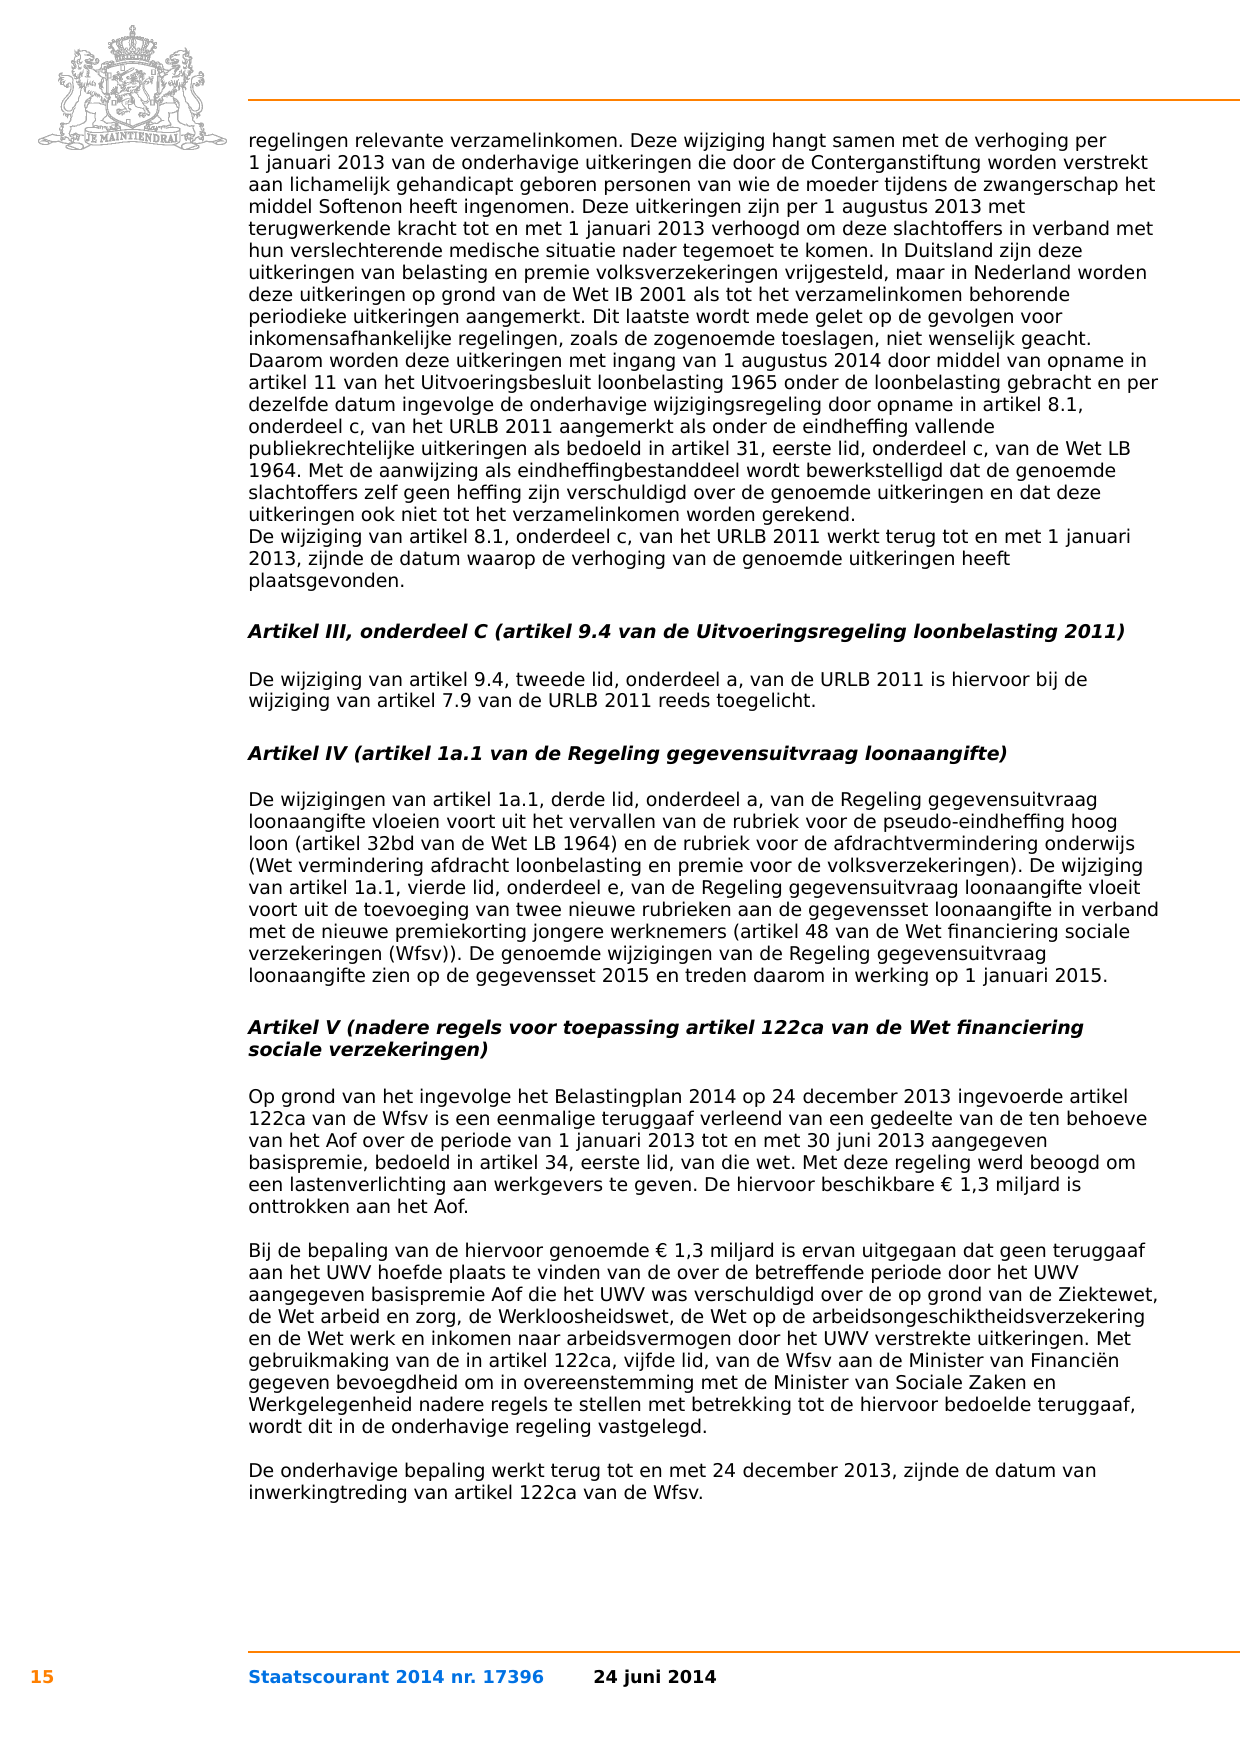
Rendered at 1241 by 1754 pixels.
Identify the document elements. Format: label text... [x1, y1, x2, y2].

text Bij de bepaling van de hiervoor genoemde € 1,3 miljard is ervan uitgegaan dat geen teruggaaf aan het UWV hoefde plaats te vinden van de over de betreffende periode door het UWV aangegeven basispremie Aof die het UWV was verschuldigd over de op grond van de Ziektewet, de Wet arbeid en zorg, de Werkloosheidswet, de Wet op de arbeidsongeschiktheidsverzekering en de Wet werk en inkomen naar arbeidsvermogen door het UWV verstrekte uitkeringen. Met gebruikmaking van de in artikel 122ca, vijfde lid, van de Wfsv aan de Minister van Financiën gegeven bevoegdheid om in overeenstemming met de Minister van Sociale Zaken en Werkgelegenheid nadere regels te stellen met betrekking tot de hiervoor bedoelde teruggaaf, wordt dit in de onderhavige regeling vastgelegd. [248, 1240, 1163, 1438]
subtitle Artikel III, onderdeel C (artikel 9.4 van de Uitvoeringsregeling loonbelasting 2011) [248, 621, 1163, 643]
subtitle Artikel V (nadere regels voor toepassing artikel 122ca van de Wet financiering sociale verzekeringen) [248, 1017, 1163, 1061]
text De onderhavige bepaling werkt terug tot en met 24 december 2013, zijnde de datum van inwerkingtreding van artikel 122ca van de Wfsv. [248, 1459, 1163, 1503]
subtitle Artikel IV (artikel 1a.1 van de Regeling gegevensuitvraag loonaangifte) [248, 742, 1163, 764]
picture [38, 25, 227, 150]
text Op grond van het ingevolge het Belastingplan 2014 op 24 december 2013 ingevoerde artikel 122ca van de Wfsv is een eenmalige teruggaaf verleend van een gedeelte van de ten behoeve van het Aof over de periode van 1 januari 2013 tot en met 30 juni 2013 aangegeven basispremie, bedoeld in artikel 34, eerste lid, van die wet. Met deze regeling werd beoogd om een lastenverlichting aan werkgevers te geven. De hiervoor beschikbare € 1,3 miljard is onttrokken aan het Aof. [248, 1086, 1163, 1218]
text De wijzigingen van artikel 1a.1, derde lid, onderdeel a, van de Regeling gegevensuitvraag loonaangifte vloeien voort uit het vervallen van de rubriek voor de pseudo-eindheffing hoog loon (artikel 32bd van de Wet LB 1964) en de rubriek voor de afdrachtvermindering onderwijs (Wet vermindering afdracht loonbelasting en premie voor de volksverzekeringen). De wijziging van artikel 1a.1, vierde lid, onderdeel e, van de Regeling gegevensuitvraag loonaangifte vloeit voort uit de toevoeging van twee nieuwe rubrieken aan de gegevensset loonaangifte in verband met de nieuwe premiekorting jongere werknemers (artikel 48 van de Wet financiering sociale verzekeringen (Wfsv)). De genoemde wijzigingen van de Regeling gegevensuitvraag loonaangifte zien op de gegevensset 2015 en treden daarom in werking op 1 januari 2015. [248, 789, 1163, 987]
text De wijziging van artikel 9.4, tweede lid, onderdeel a, van de URLB 2011 is hiervoor bij de wijziging van artikel 7.9 van de URLB 2011 reeds toegelicht. [248, 668, 1163, 712]
text De wijziging van artikel 8.1, onderdeel c, van het URLB 2011 werkt terug tot en met 1 januari 2013, zijnde de datum waarop de verhoging van de genoemde uitkeringen heeft plaatsgevonden. [248, 526, 1163, 591]
text regelingen relevante verzamelinkomen. Deze wijziging hangt samen met de verhoging per 1 januari 2013 van de onderhavige uitkeringen die door de Conterganstiftung worden verstrekt aan lichamelijk gehandicapt geboren personen van wie de moeder tijdens de zwangerschap het middel Softenon heeft ingenomen. Deze uitkeringen zijn per 1 augustus 2013 met terugwerkende kracht tot en met 1 januari 2013 verhoogd om deze slachtoffers in verband met hun verslechterende medische situatie nader tegemoet te komen. In Duitsland zijn deze uitkeringen van belasting en premie volksverzekeringen vrijgesteld, maar in Nederland worden deze uitkeringen op grond van de Wet IB 2001 als tot het verzamelinkomen behorende periodieke uitkeringen aangemerkt. Dit laatste wordt mede gelet op de gevolgen voor inkomensafhankelijke regelingen, zoals de zogenoemde toeslagen, niet wenselijk geacht. Daarom worden deze uitkeringen met ingang van 1 augustus 2014 door middel van opname in artikel 11 van het Uitvoeringsbesluit loonbelasting 1965 onder de loonbelasting gebracht en per dezelfde datum ingevolge de onderhavige wijzigingsregeling door opname in artikel 8.1, onderdeel c, van het URLB 2011 aangemerkt als onder de eindheffing vallende publiekrechtelijke uitkeringen als bedoeld in artikel 31, eerste lid, onderdeel c, van de Wet LB 1964. Met de aanwijzing als eindheffingbestanddeel wordt bewerkstelligd dat de genoemde slachtoffers zelf geen heffing zijn verschuldigd over de genoemde uitkeringen en dat deze uitkeringen ook niet tot het verzamelinkomen worden gerekend. [248, 130, 1163, 526]
